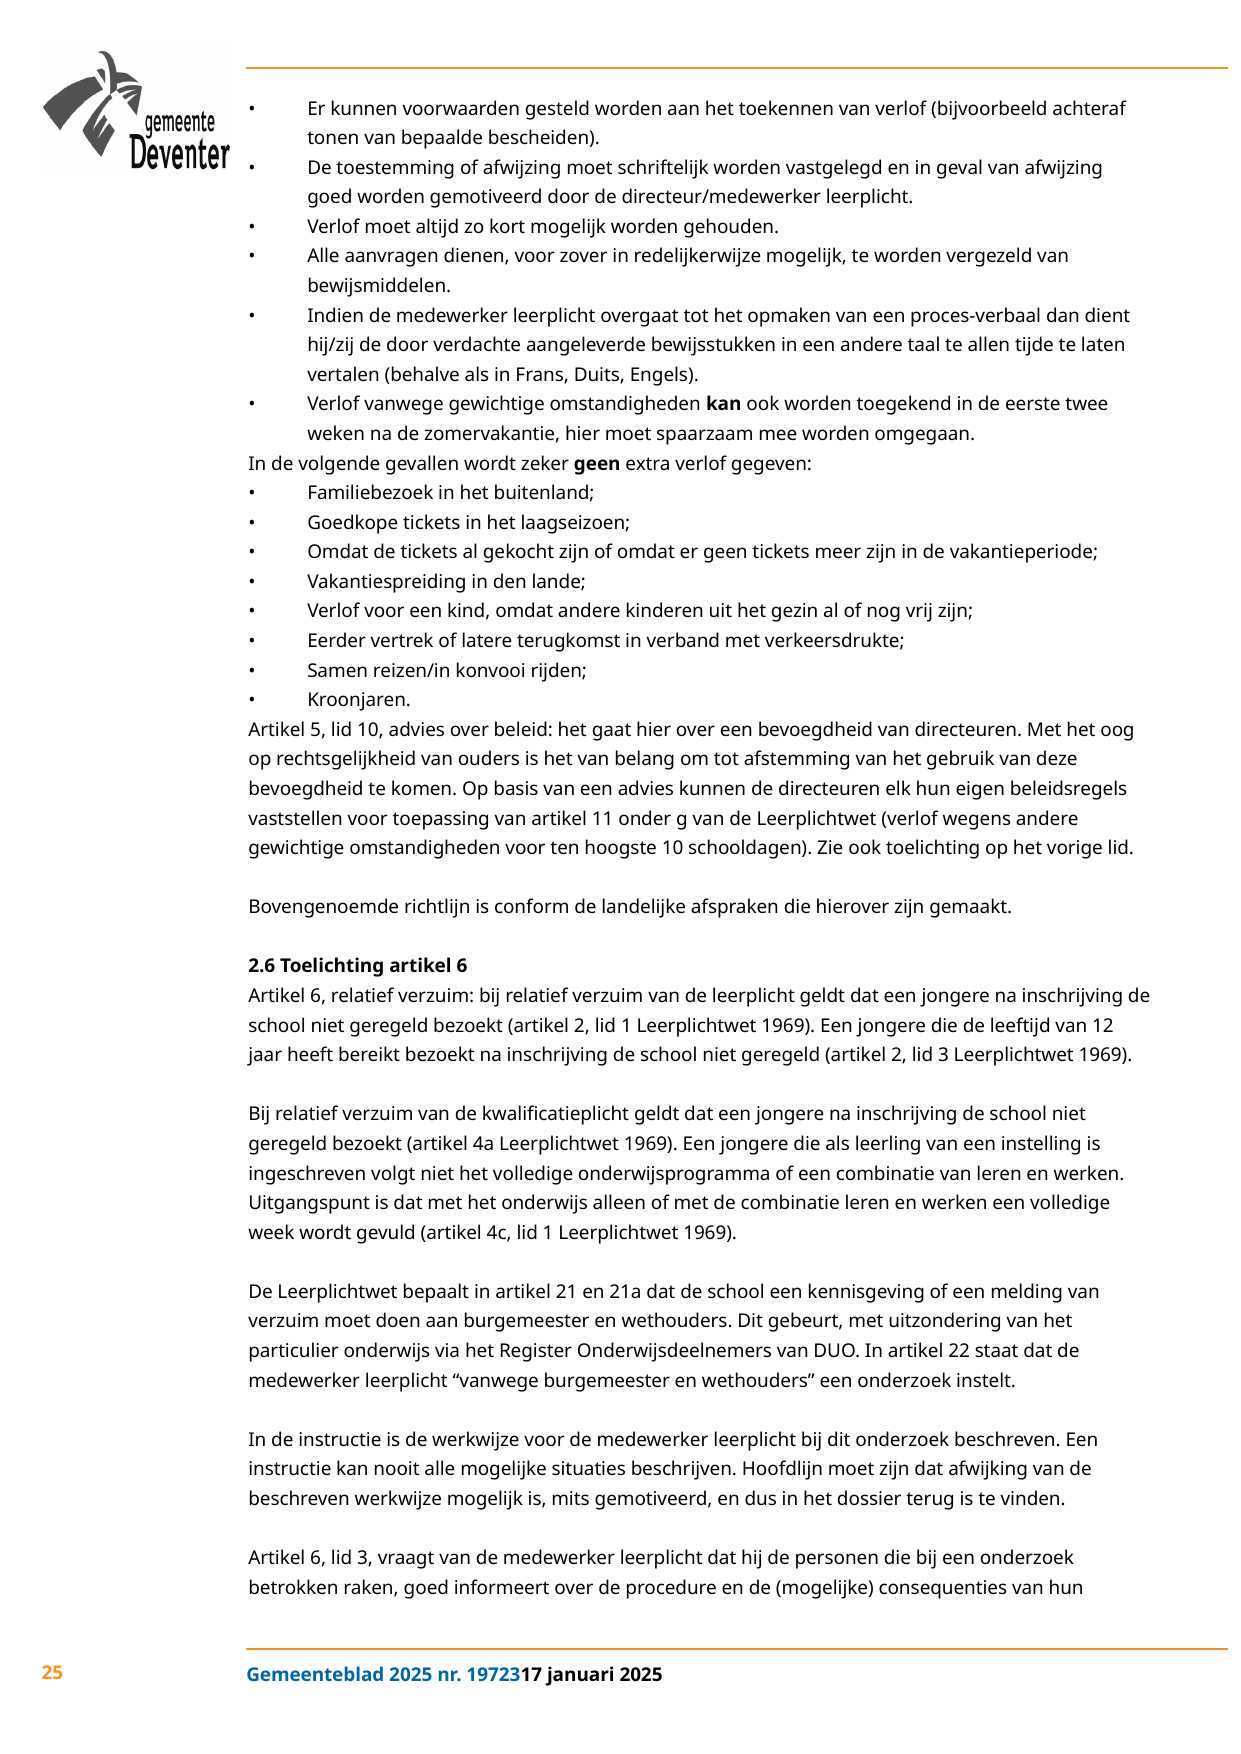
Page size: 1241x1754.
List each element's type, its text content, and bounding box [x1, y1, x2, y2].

text De Leerplichtwet bepaalt in artikel 21 en 21a dat de school een kennisgeving of een melding van verzuim moet doen aan burgemeester en wethouders. Dit gebeurt, met uitzondering van het particulier onderwijs via het Register Onderwijsdeelnemers van DUO. In artikel 22 staat dat de medewerker leerplicht “vanwege burgemeester en wethouders” een onderzoek instelt. [248, 1278, 1152, 1393]
list Familiebezoek in het buitenland; [248, 479, 1152, 505]
list Indien de medewerker leerplicht overgaat tot het opmaken van een proces-verbaal dan dient hij/zij de door verdachte aangeleverde bewijsstukken in een andere taal te allen tijde te laten vertalen (behalve als in Frans, Duits, Engels). [248, 302, 1152, 387]
text Artikel 6, relatief verzuim: bij relatief verzuim van de leerplicht geldt dat een jongere na inschrijving de school niet geregeld bezoekt (artikel 2, lid 1 Leerplichtwet 1969). Een jongere die de leeftijd van 12 jaar heeft bereikt bezoekt na inschrijving de school niet geregeld (artikel 2, lid 3 Leerplichtwet 1969). [248, 982, 1152, 1067]
text Artikel 5, lid 10, advies over beleid: het gaat hier over een bevoegdheid van directeuren. Met het oog op rechtsgelijkheid van ouders is het van belang om tot afstemming van het gebruik van deze bevoegdheid te komen. Op basis van een advies kunnen de directeuren elk hun eigen beleidsregels vaststellen voor toepassing van artikel 11 onder g van de Leerplichtwet (verlof wegens andere gewichtige omstandigheden voor ten hoogste 10 schooldagen). Zie ook toelichting op het vorige lid. [248, 716, 1152, 860]
text In de instructie is de werkwijze voor de medewerker leerplicht bij dit onderzoek beschreven. Een instructie kan nooit alle mogelijke situaties beschrijven. Hoofdlijn moet zijn dat afwijking van de beschreven werkwijze mogelijk is, mits gemotiveerd, en dus in het dossier terug is te vinden. [248, 1426, 1152, 1511]
list Goedkope tickets in het laagseizoen; [248, 509, 1152, 535]
list Er kunnen voorwaarden gesteld worden aan het toekennen van verlof (bijvoorbeeld achteraf tonen van bepaalde bescheiden). [248, 95, 1152, 150]
text Bovengenoemde richtlijn is conform de landelijke afspraken die hierover zijn gemaakt. [248, 893, 1152, 919]
list Alle aanvragen dienen, voor zover in redelijkerwijze mogelijk, te worden vergezeld van bewijsmiddelen. [248, 243, 1152, 298]
list Kroonjaren. [248, 686, 1152, 712]
picture [41, 47, 231, 172]
text In de volgende gevallen wordt zeker geen extra verlof gegeven: [248, 450, 1152, 476]
list Eerder vertrek of latere terugkomst in verband met verkeersdrukte; [248, 627, 1152, 653]
list Verlof voor een kind, omdat andere kinderen uit het gezin al of nog vrij zijn; [248, 598, 1152, 623]
list Verlof vanwege gewichtige omstandigheden kan ook worden toegekend in de eerste twee weken na de zomervakantie, hier moet spaarzaam mee worden omgegaan. [248, 391, 1152, 446]
list Samen reizen/in konvooi rijden; [248, 657, 1152, 683]
text Bij relatief verzuim van de kwalificatieplicht geldt dat een jongere na inschrijving de school niet geregeld bezoekt (artikel 4a Leerplichtwet 1969). Een jongere die als leerling van een instelling is ingeschreven volgt niet het volledige onderwijsprogramma of een combinatie van leren en werken. Uitgangspunt is dat met het onderwijs alleen of met de combinatie leren en werken een volledige week wordt gevuld (artikel 4c, lid 1 Leerplichtwet 1969). [248, 1101, 1152, 1245]
text 2.6 Toelichting artikel 6 [248, 953, 1152, 978]
list Verlof moet altijd zo kort mogelijk worden gehouden. [248, 213, 1152, 239]
text Artikel 6, lid 3, vraagt van de medewerker leerplicht dat hij de personen die bij een onderzoek betrokken raken, goed informeert over de procedure en de (mogelijke) consequenties van hun [248, 1544, 1152, 1600]
list Vakantiespreiding in den lande; [248, 568, 1152, 594]
list De toestemming of afwijzing moet schriftelijk worden vastgelegd en in geval van afwijzing goed worden gemotiveerd door de directeur/medewerker leerplicht. [248, 154, 1152, 209]
list Omdat de tickets al gekocht zijn of omdat er geen tickets meer zijn in de vakantieperiode; [248, 538, 1152, 564]
